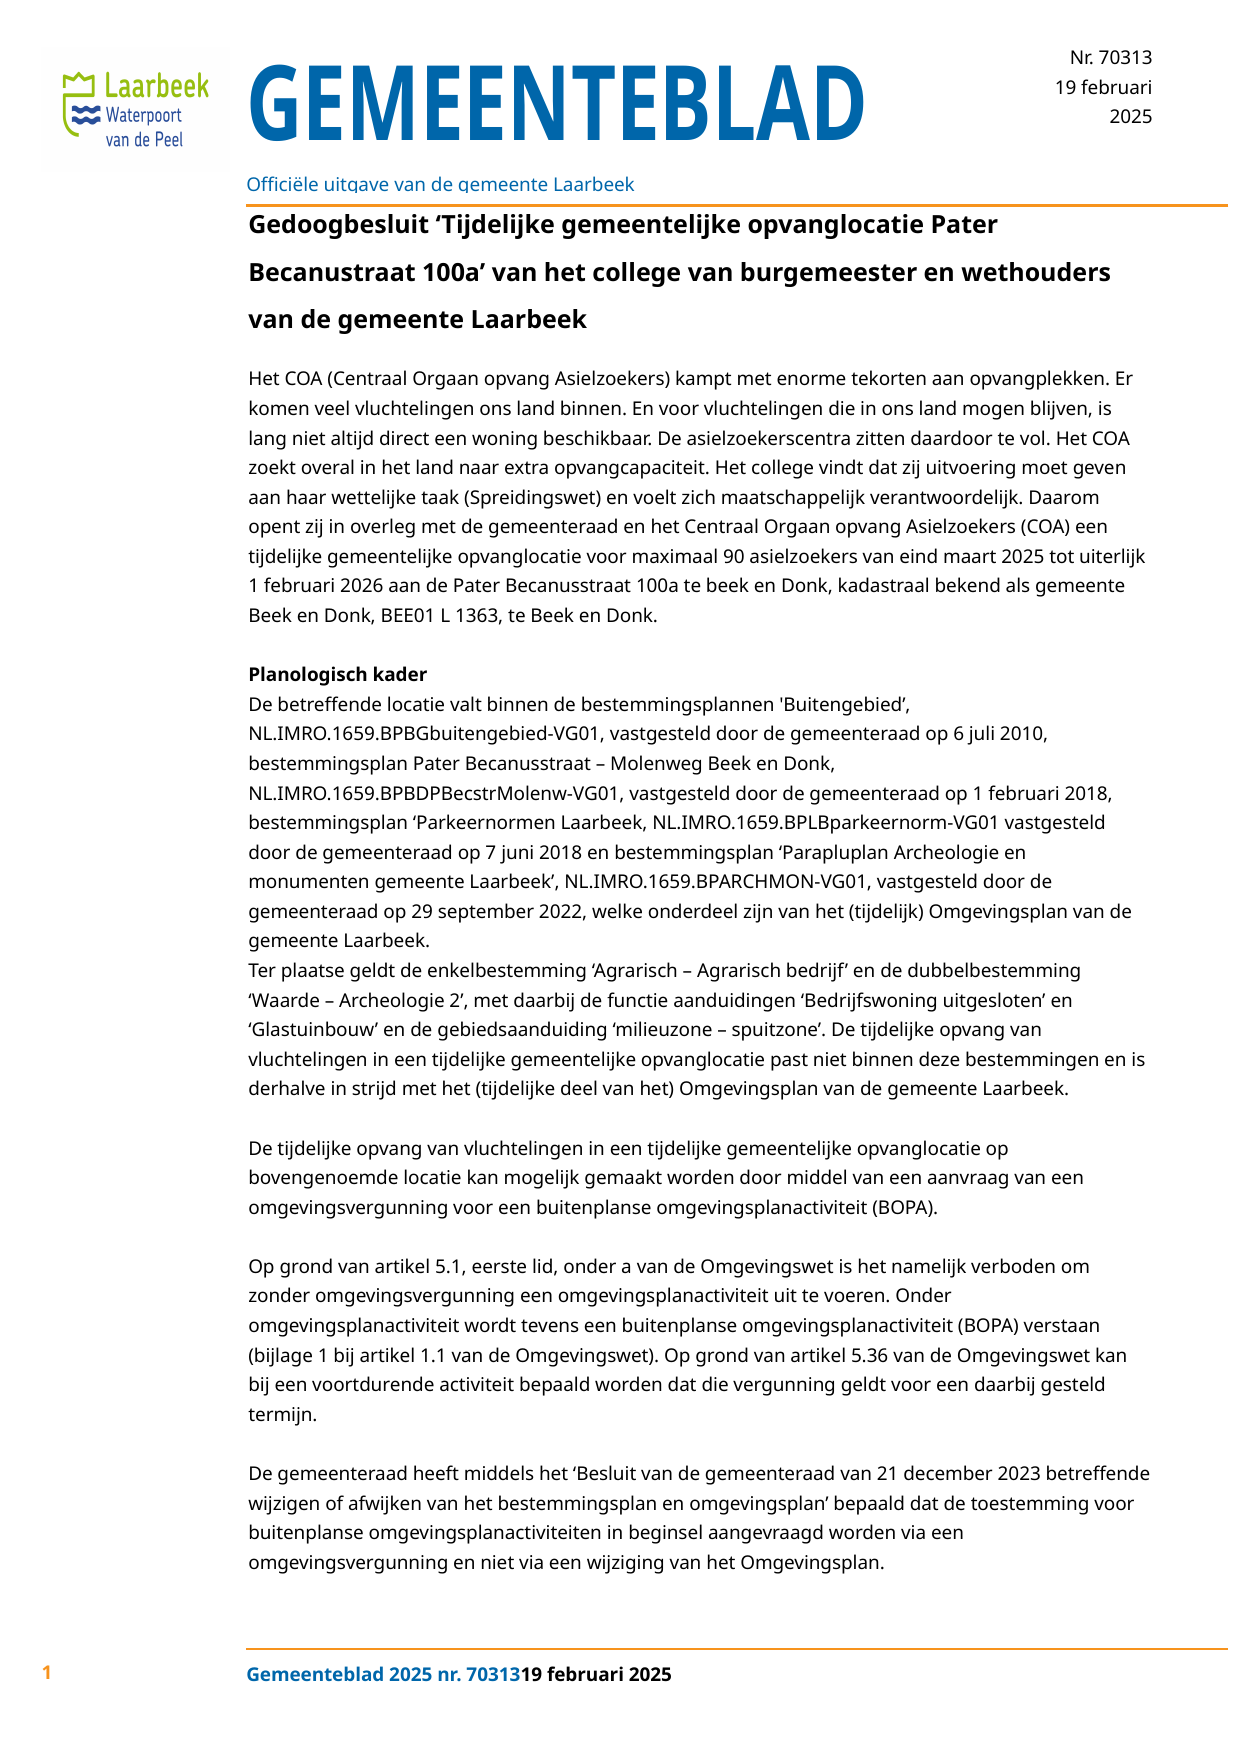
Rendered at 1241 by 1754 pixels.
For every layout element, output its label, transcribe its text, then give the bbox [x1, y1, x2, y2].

text De tijdelijke opvang van vluchtelingen in een tijdelijke gemeentelijke opvanglocatie op bovengenoemde locatie kan mogelijk gemaakt worden door middel van een aanvraag van een omgevingsvergunning voor een buitenplanse omgevingsplanactiviteit (BOPA). [248, 1135, 1152, 1219]
picture [41, 47, 231, 172]
text Op grond van artikel 5.1, eerste lid, onder a van de Omgevingswet is het namelijk verboden om zonder omgevingsvergunning een omgevingsplanactiviteit uit te voeren. Onder omgevingsplanactiviteit wordt tevens een buitenplanse omgevingsplanactiviteit (BOPA) verstaan (bijlage 1 bij artikel 1.1 van de Omgevingswet). Op grond van artikel 5.36 van de Omgevingswet kan bij een voortdurende activiteit bepaald worden dat die vergunning geldt voor een daarbij gesteld termijn. [248, 1253, 1152, 1427]
text De gemeenteraad heeft middels het ‘Besluit van de gemeenteraad van 21 december 2023 betreffende wijzigen of afwijken van het bestemmingsplan en omgevingsplan’ bepaald dat de toestemming voor buitenplanse omgevingsplanactiviteiten in beginsel aangevraagd worden via een omgevingsvergunning en niet via een wijziging van het Omgevingsplan. [248, 1460, 1152, 1574]
text Gedoogbesluit ‘Tijdelijke gemeentelijke opvanglocatie Pater Becanustraat 100a’ van het college van burgemeester en wethouders van de gemeente Laarbeek [248, 207, 1152, 336]
text Planologisch kader [248, 661, 1152, 687]
text De betreffende locatie valt binnen de bestemmingsplannen 'Buitengebied’, NL.IMRO.1659.BPBGbuitengebied-VG01, vastgesteld door de gemeenteraad op 6 juli 2010, bestemmingsplan Pater Becanusstraat – Molenweg Beek en Donk, NL.IMRO.1659.BPBDPBecstrMolenw-VG01, vastgesteld door de gemeenteraad op 1 februari 2018, bestemmingsplan ‘Parkeernormen Laarbeek, NL.IMRO.1659.BPLBparkeernorm-VG01 vastgesteld door de gemeenteraad op 7 juni 2018 en bestemmingsplan ‘Parapluplan Archeologie en monumenten gemeente Laarbeek’, NL.IMRO.1659.BPARCHMON-VG01, vastgesteld door de gemeenteraad op 29 september 2022, welke onderdeel zijn van het (tijdelijk) Omgevingsplan van de gemeente Laarbeek. [248, 691, 1152, 953]
text Ter plaatse geldt de enkelbestemming ‘Agrarisch – Agrarisch bedrijf’ en de dubbelbestemming ‘Waarde – Archeologie 2’, met daarbij de functie aanduidingen ‘Bedrijfswoning uitgesloten’ en ‘Glastuinbouw’ en de gebiedsaanduiding ‘milieuzone – spuitzone’. De tijdelijke opvang van vluchtelingen in een tijdelijke gemeentelijke opvanglocatie past niet binnen deze bestemmingen en is derhalve in strijd met het (tijdelijke deel van het) Omgevingsplan van de gemeente Laarbeek. [248, 957, 1152, 1101]
text Het COA (Centraal Orgaan opvang Asielzoekers) kampt met enorme tekorten aan opvangplekken. Er komen veel vluchtelingen ons land binnen. En voor vluchtelingen die in ons land mogen blijven, is lang niet altijd direct een woning beschikbaar. De asielzoekerscentra zitten daardoor te vol. Het COA zoekt overal in het land naar extra opvangcapaciteit. Het college vindt dat zij uitvoering moet geven aan haar wettelijke taak (Spreidingswet) en voelt zich maatschappelijk verantwoordelijk. Daarom opent zij in overleg met de gemeenteraad en het Centraal Orgaan opvang Asielzoekers (COA) een tijdelijke gemeentelijke opvanglocatie voor maximaal 90 asielzoekers van eind maart 2025 tot uiterlijk 1 februari 2026 aan de Pater Becanusstraat 100a te beek en Donk, kadastraal bekend als gemeente Beek en Donk, BEE01 L 1363, te Beek en Donk. [248, 366, 1152, 628]
